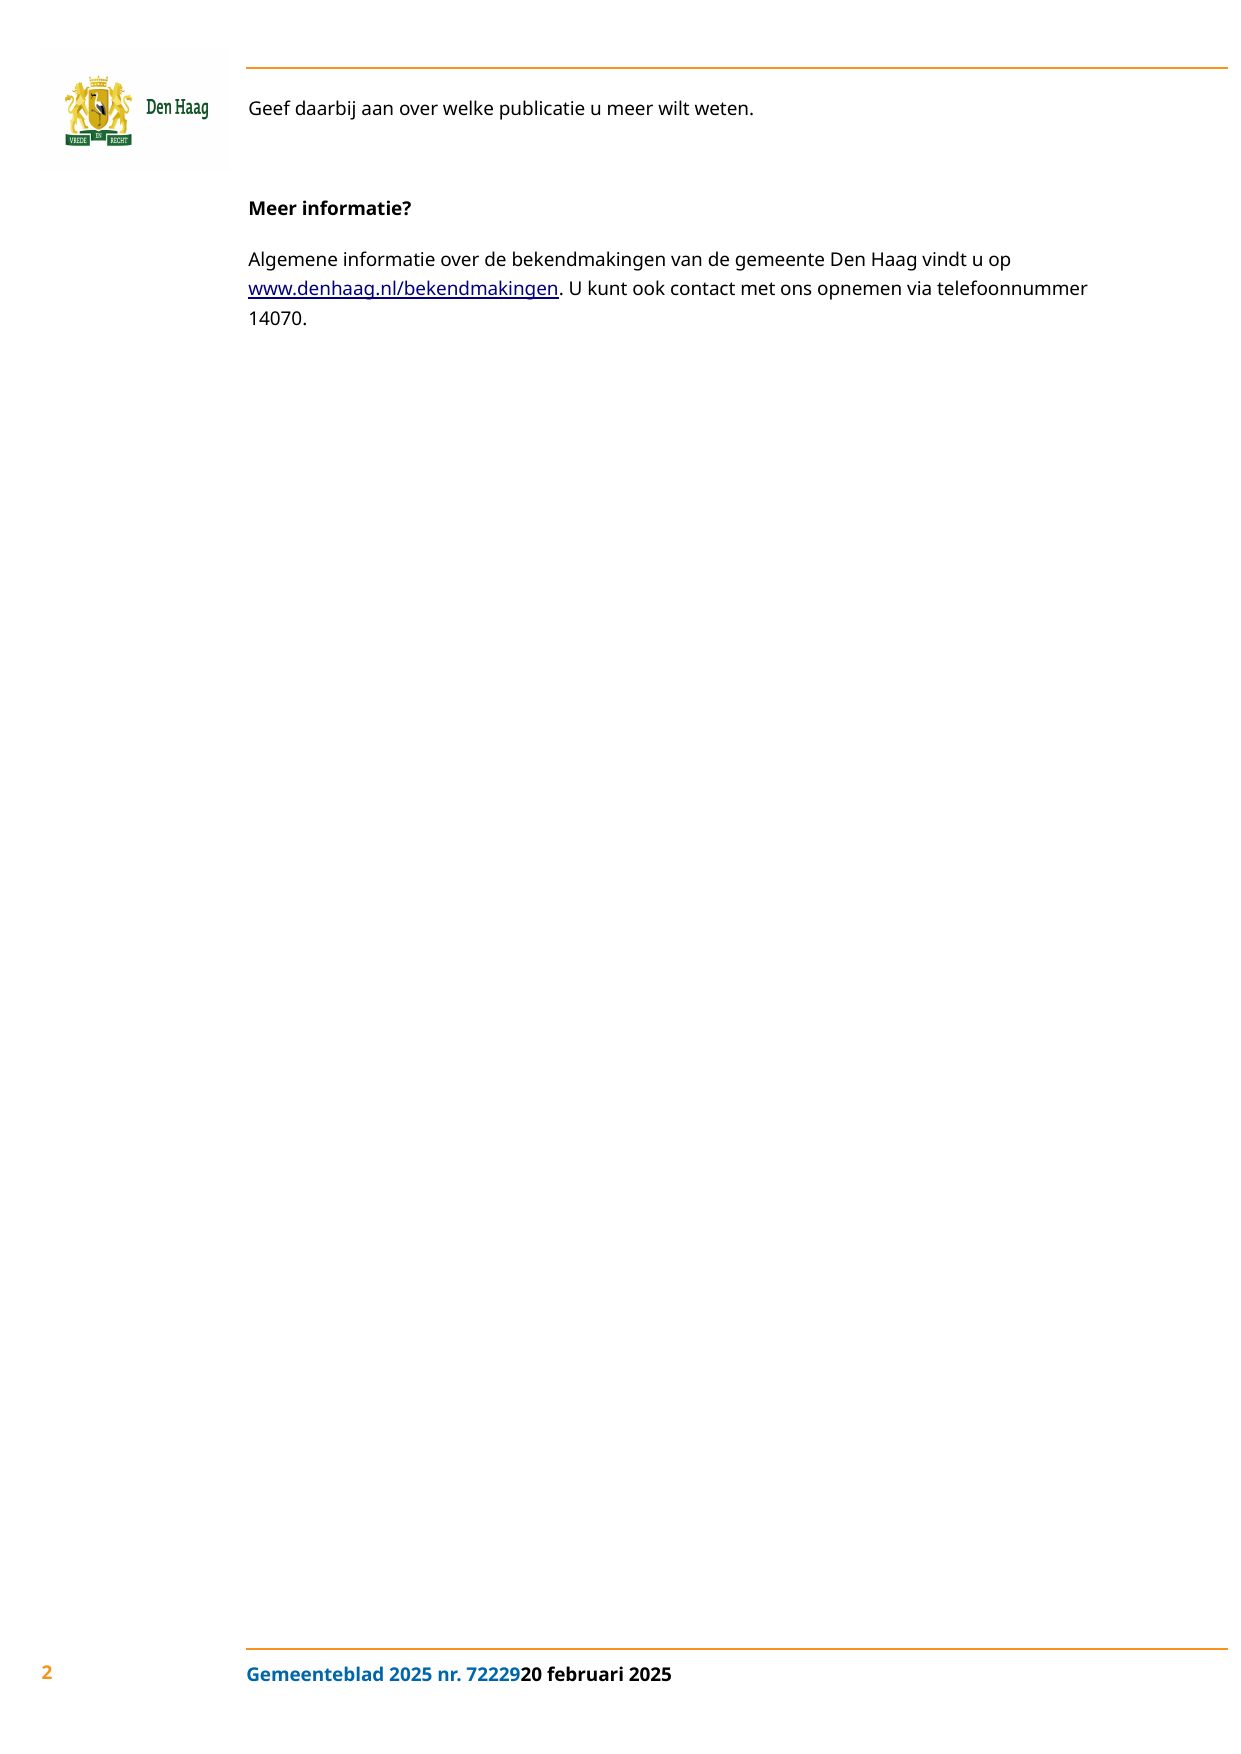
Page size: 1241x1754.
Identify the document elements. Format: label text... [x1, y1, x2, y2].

text Algemene informatie over de bekendmakingen van de gemeente Den Haag vindt u op www.denhaag.nl/bekendmakingen. U kunt ook contact met ons opnemen via telefoonnummer 14070. [248, 246, 1152, 331]
text Meer informatie? [248, 196, 1152, 221]
picture [41, 47, 231, 172]
text Geef daarbij aan over welke publicatie u meer wilt weten. [248, 95, 1152, 121]
